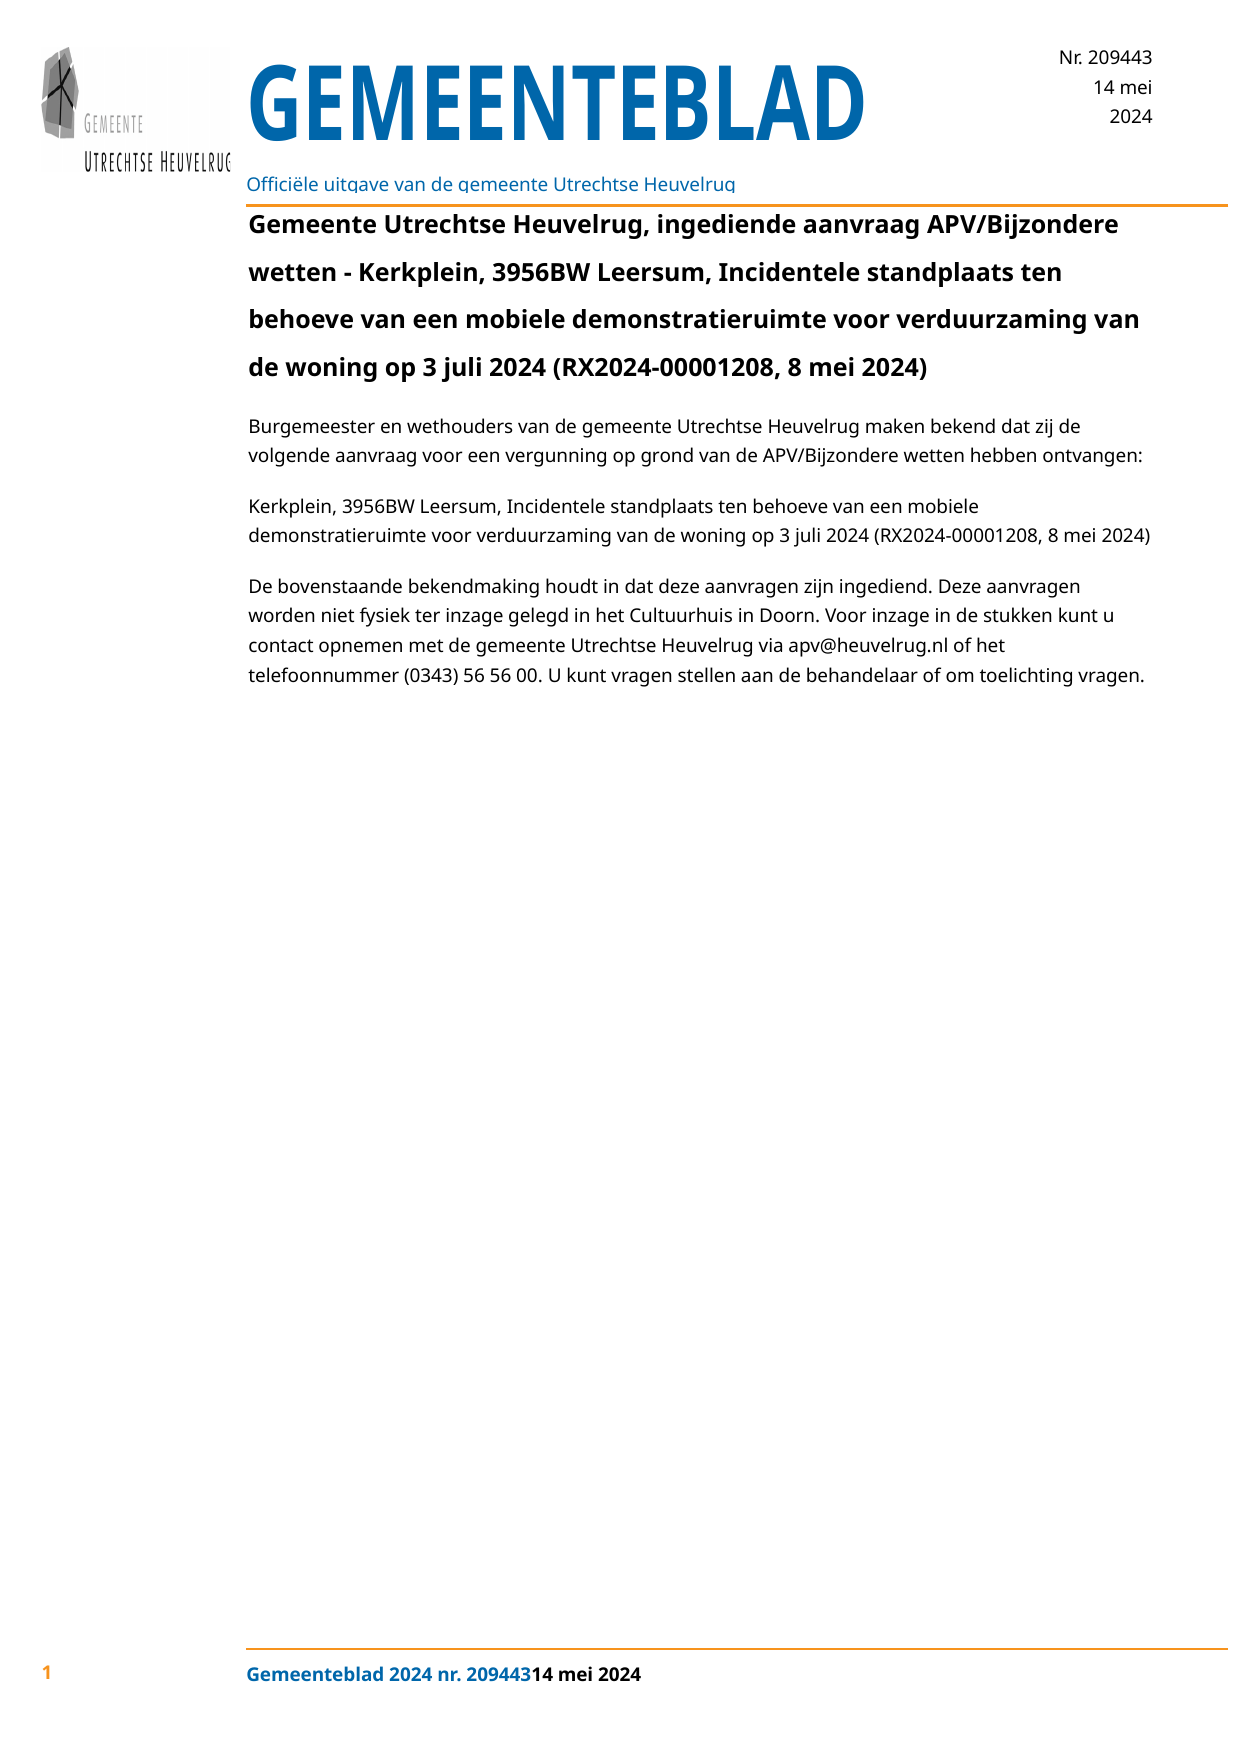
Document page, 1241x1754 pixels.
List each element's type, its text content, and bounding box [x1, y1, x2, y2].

text Kerkplein, 3956BW Leersum, Incidentele standplaats ten behoeve van een mobiele demonstratieruimte voor verduurzaming van de woning op 3 juli 2024 (RX2024-00001208, 8 mei 2024) [248, 493, 1152, 548]
text Burgemeester en wethouders van de gemeente Utrechtse Heuvelrug maken bekend dat zij de volgende aanvraag voor een vergunning op grond van de APV/Bijzondere wetten hebben ontvangen: [248, 413, 1152, 468]
picture [41, 47, 231, 172]
text Gemeente Utrechtse Heuvelrug, ingediende aanvraag APV/Bijzondere wetten - Kerkplein, 3956BW Leersum, Incidentele standplaats ten behoeve van een mobiele demonstratieruimte voor verduurzaming van de woning op 3 juli 2024 (RX2024-00001208, 8 mei 2024) [248, 207, 1152, 384]
text De bovenstaande bekendmaking houdt in dat deze aanvragen zijn ingediend. Deze aanvragen worden niet fysiek ter inzage gelegd in het Cultuurhuis in Doorn. Voor inzage in de stukken kunt u contact opnemen met de gemeente Utrechtse Heuvelrug via apv@heuvelrug.nl of het telefoonnummer (0343) 56 56 00. U kunt vragen stellen aan de behandelaar of om toelichting vragen. [248, 573, 1152, 688]
